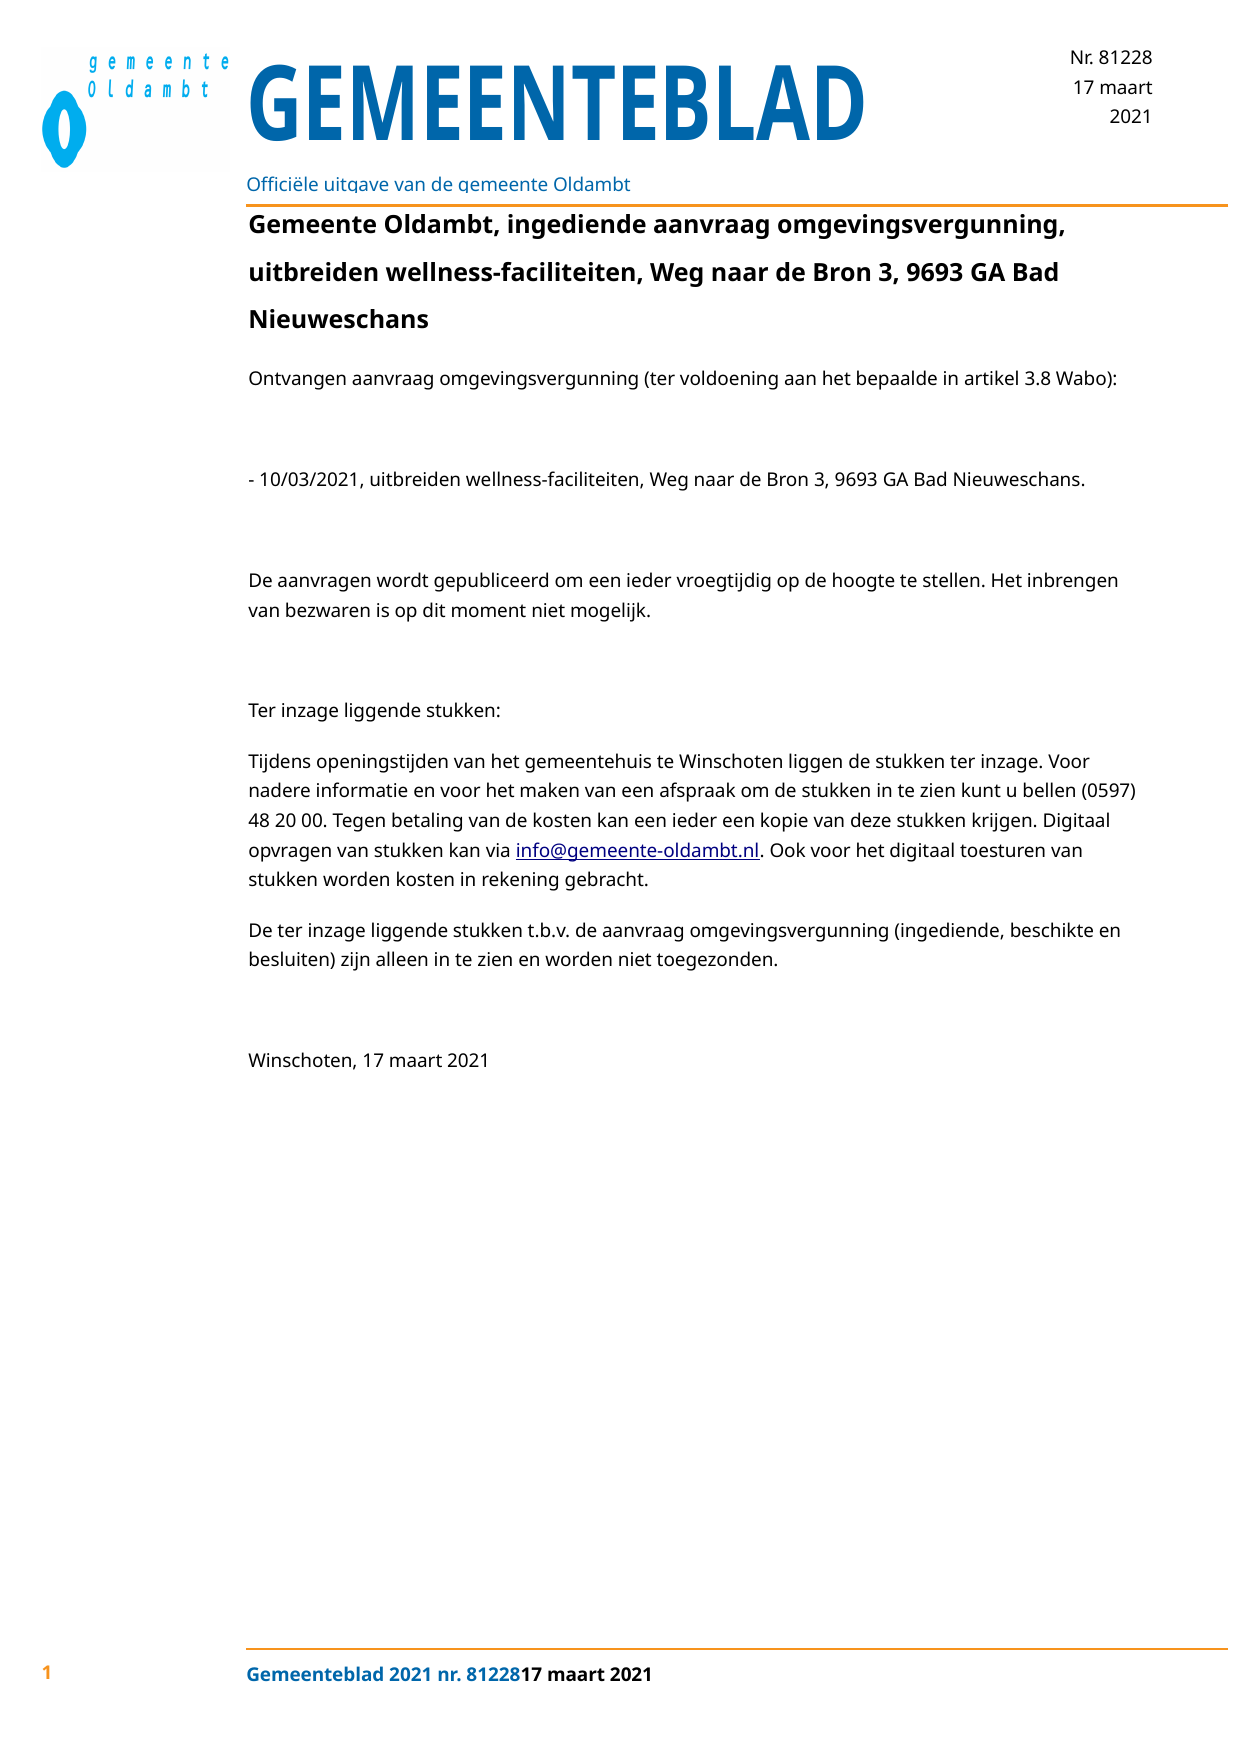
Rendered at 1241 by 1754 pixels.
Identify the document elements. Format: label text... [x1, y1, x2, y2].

text Tijdens openingstijden van het gemeentehuis te Winschoten liggen de stukken ter inzage. Voor nadere informatie en voor het maken van een afspraak om de stukken in te zien kunt u bellen (0597) 48 20 00. Tegen betaling van de kosten kan een ieder een kopie van deze stukken krijgen. Digitaal opvragen van stukken kan via info@gemeente-oldambt.nl. Ook voor het digitaal toesturen van stukken worden kosten in rekening gebracht. [248, 748, 1152, 892]
text Winschoten, 17 maart 2021 [248, 1047, 1152, 1073]
text Gemeente Oldambt, ingediende aanvraag omgevingsvergunning, uitbreiden wellness-faciliteiten, Weg naar de Bron 3, 9693 GA Bad Nieuweschans [248, 207, 1152, 336]
text De ter inzage liggende stukken t.b.v. de aanvraag omgevingsvergunning (ingediende, beschikte en besluiten) zijn alleen in te zien en worden niet toegezonden. [248, 917, 1152, 972]
picture [41, 47, 231, 172]
text Ontvangen aanvraag omgevingsvergunning (ter voldoening aan het bepaalde in artikel 3.8 Wabo): [248, 366, 1152, 391]
text De aanvragen wordt gepubliceerd om een ieder vroegtijdig op de hoogte te stellen. Het inbrengen van bezwaren is op dit moment niet mogelijk. [248, 567, 1152, 622]
text Ter inzage liggende stukken: [248, 698, 1152, 723]
text - 10/03/2021, uitbreiden wellness-faciliteiten, Weg naar de Bron 3, 9693 GA Bad Nieuweschans. [248, 466, 1152, 492]
